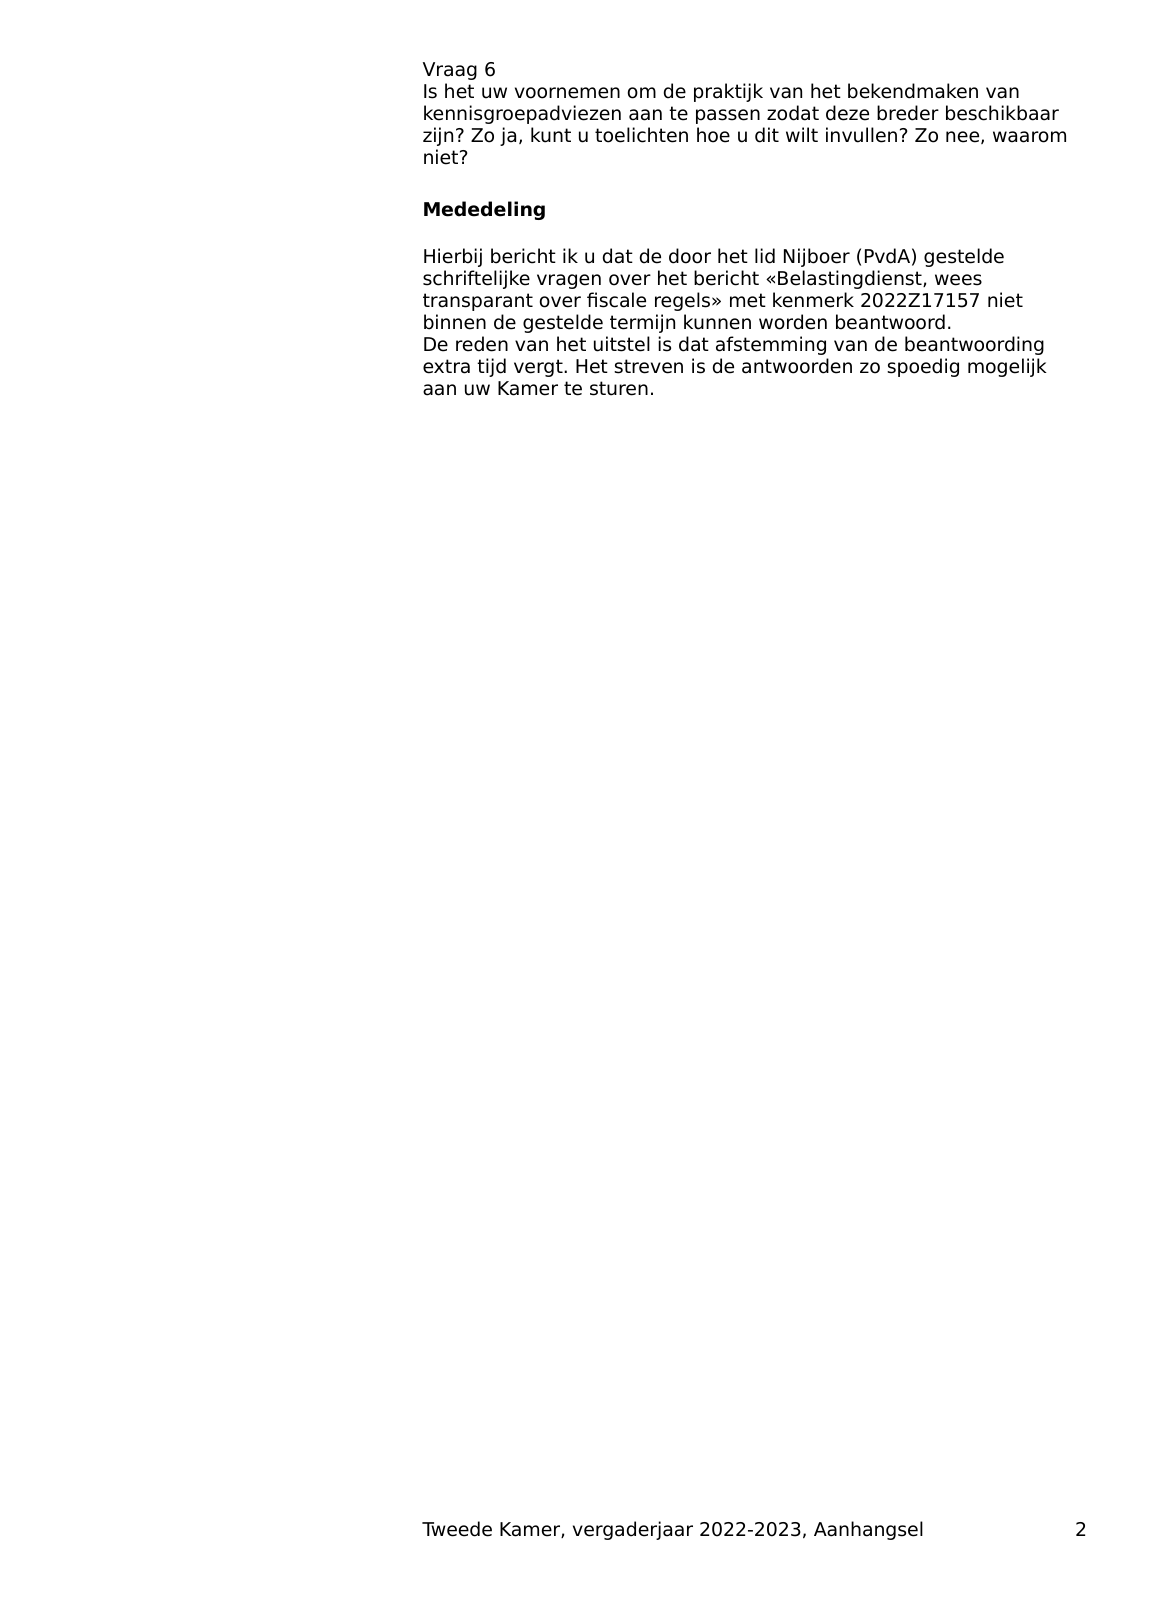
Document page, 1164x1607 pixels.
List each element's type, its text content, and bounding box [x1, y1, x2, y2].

subtitle Mededeling [422, 199, 1087, 221]
text Vraag 6 [422, 59, 1087, 81]
text De reden van het uitstel is dat afstemming van de beantwoording extra tijd vergt. Het streven is de antwoorden zo spoedig mogelijk aan uw Kamer te sturen. [422, 334, 1087, 400]
text Hierbij bericht ik u dat de door het lid Nijboer (PvdA) gestelde schriftelijke vragen over het bericht «Belastingdienst, wees transparant over fiscale regels» met kenmerk 2022Z17157 niet binnen de gestelde termijn kunnen worden beantwoord. [422, 246, 1087, 334]
text Is het uw voornemen om de praktijk van het bekendmaken van kennisgroepadviezen aan te passen zodat deze breder beschikbaar zijn? Zo ja, kunt u toelichten hoe u dit wilt invullen? Zo nee, waarom niet? [422, 81, 1087, 169]
